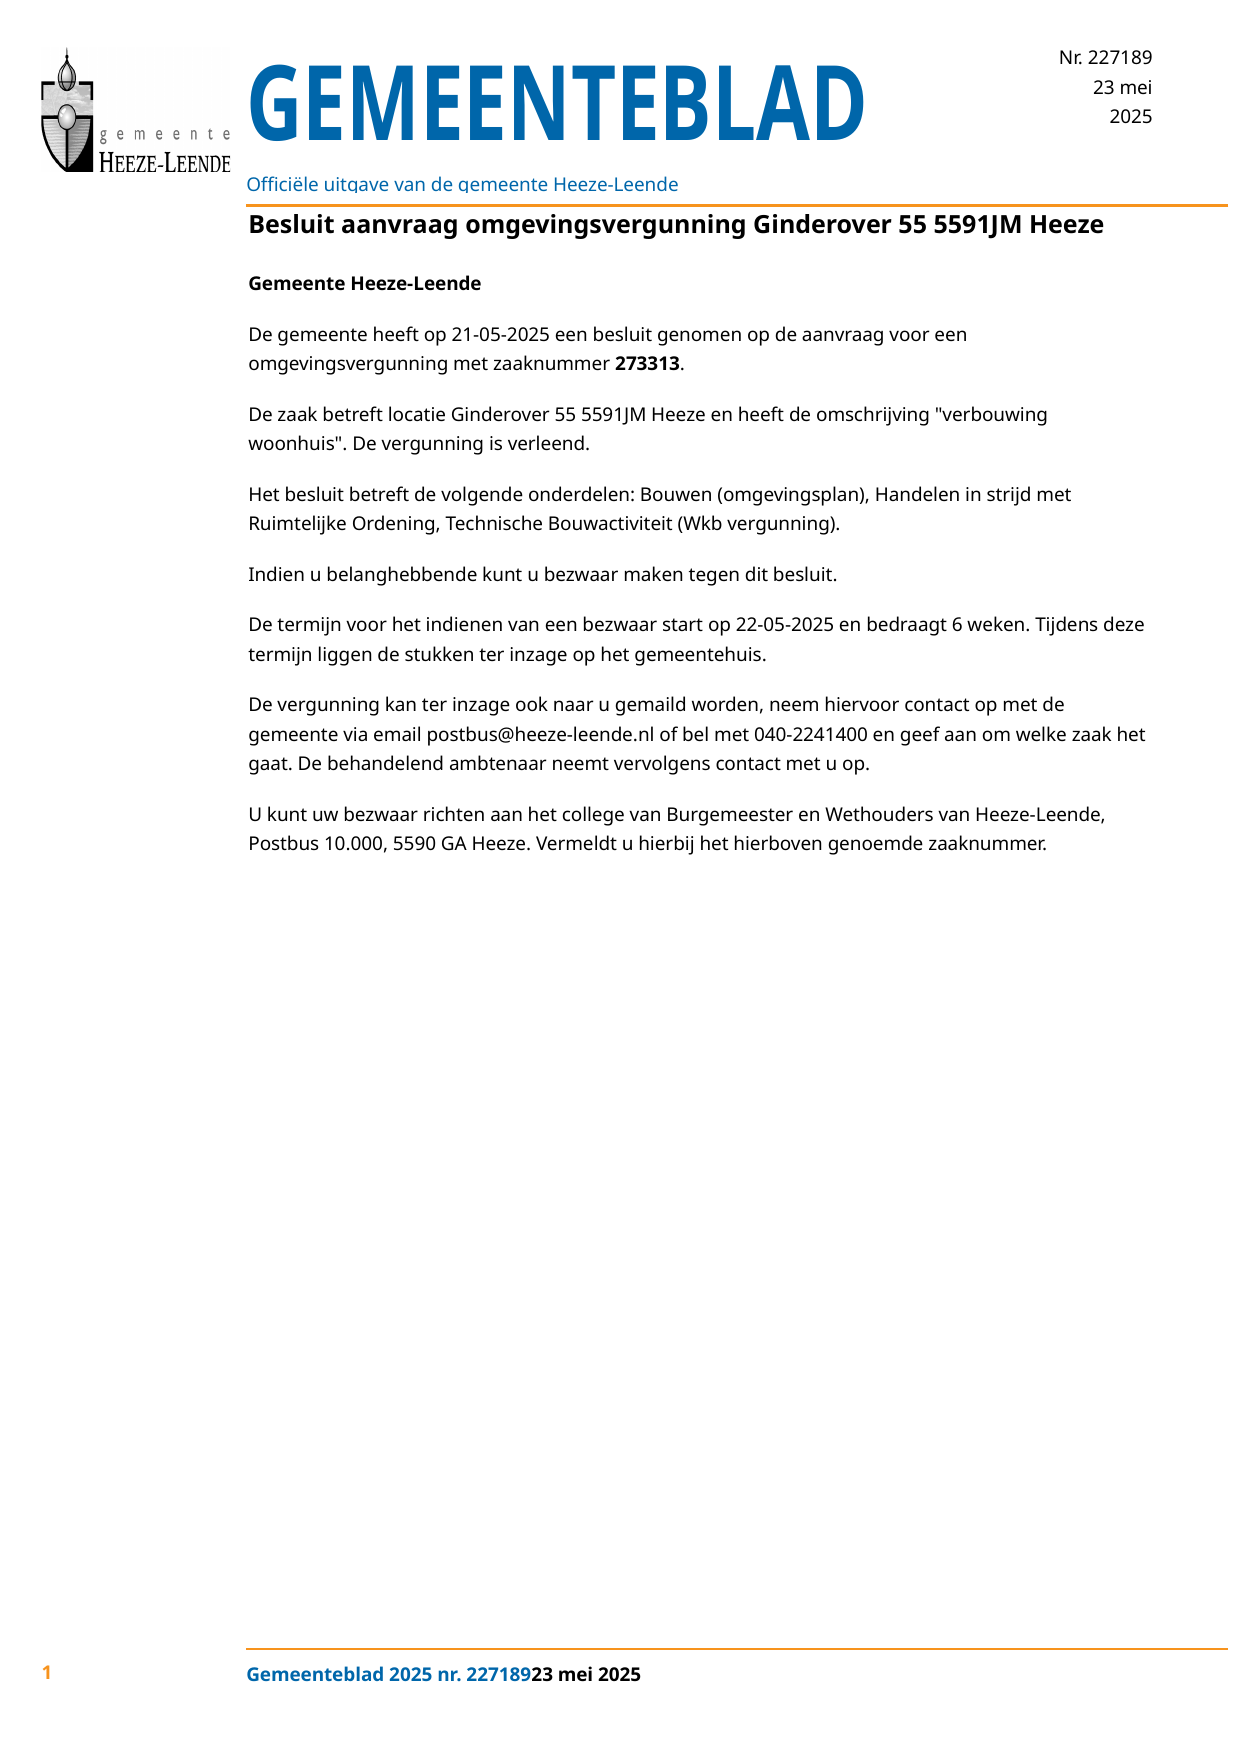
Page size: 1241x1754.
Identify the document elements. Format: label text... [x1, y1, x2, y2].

text Indien u belanghebbende kunt u bezwaar maken tegen dit besluit. [248, 561, 1152, 586]
text De vergunning kan ter inzage ook naar u gemaild worden, neem hiervoor contact op met de gemeente via email postbus@heeze-leende.nl of bel met 040-2241400 en geef aan om welke zaak het gaat. De behandelend ambtenaar neemt vervolgens contact met u op. [248, 691, 1152, 776]
text U kunt uw bezwaar richten aan het college van Burgemeester en Wethouders van Heeze-Leende, Postbus 10.000, 5590 GA Heeze. Vermeldt u hierbij het hierboven genoemde zaaknummer. [248, 801, 1152, 856]
text De termijn voor het indienen van een bezwaar start op 22-05-2025 en bedraagt 6 weken. Tijdens deze termijn liggen de stukken ter inzage op het gemeentehuis. [248, 611, 1152, 666]
picture [41, 47, 231, 172]
text De gemeente heeft op 21-05-2025 een besluit genomen op de aanvraag voor een omgevingsvergunning met zaaknummer 273313. [248, 321, 1152, 376]
text Gemeente Heeze-Leende [248, 270, 1152, 296]
text Besluit aanvraag omgevingsvergunning Ginderover 55 5591JM Heeze [248, 207, 1152, 241]
text Het besluit betreft de volgende onderdelen: Bouwen (omgevingsplan), Handelen in strijd met Ruimtelijke Ordening, Technische Bouwactiviteit (Wkb vergunning). [248, 481, 1152, 536]
text De zaak betreft locatie Ginderover 55 5591JM Heeze en heeft de omschrijving "verbouwing woonhuis". De vergunning is verleend. [248, 401, 1152, 456]
